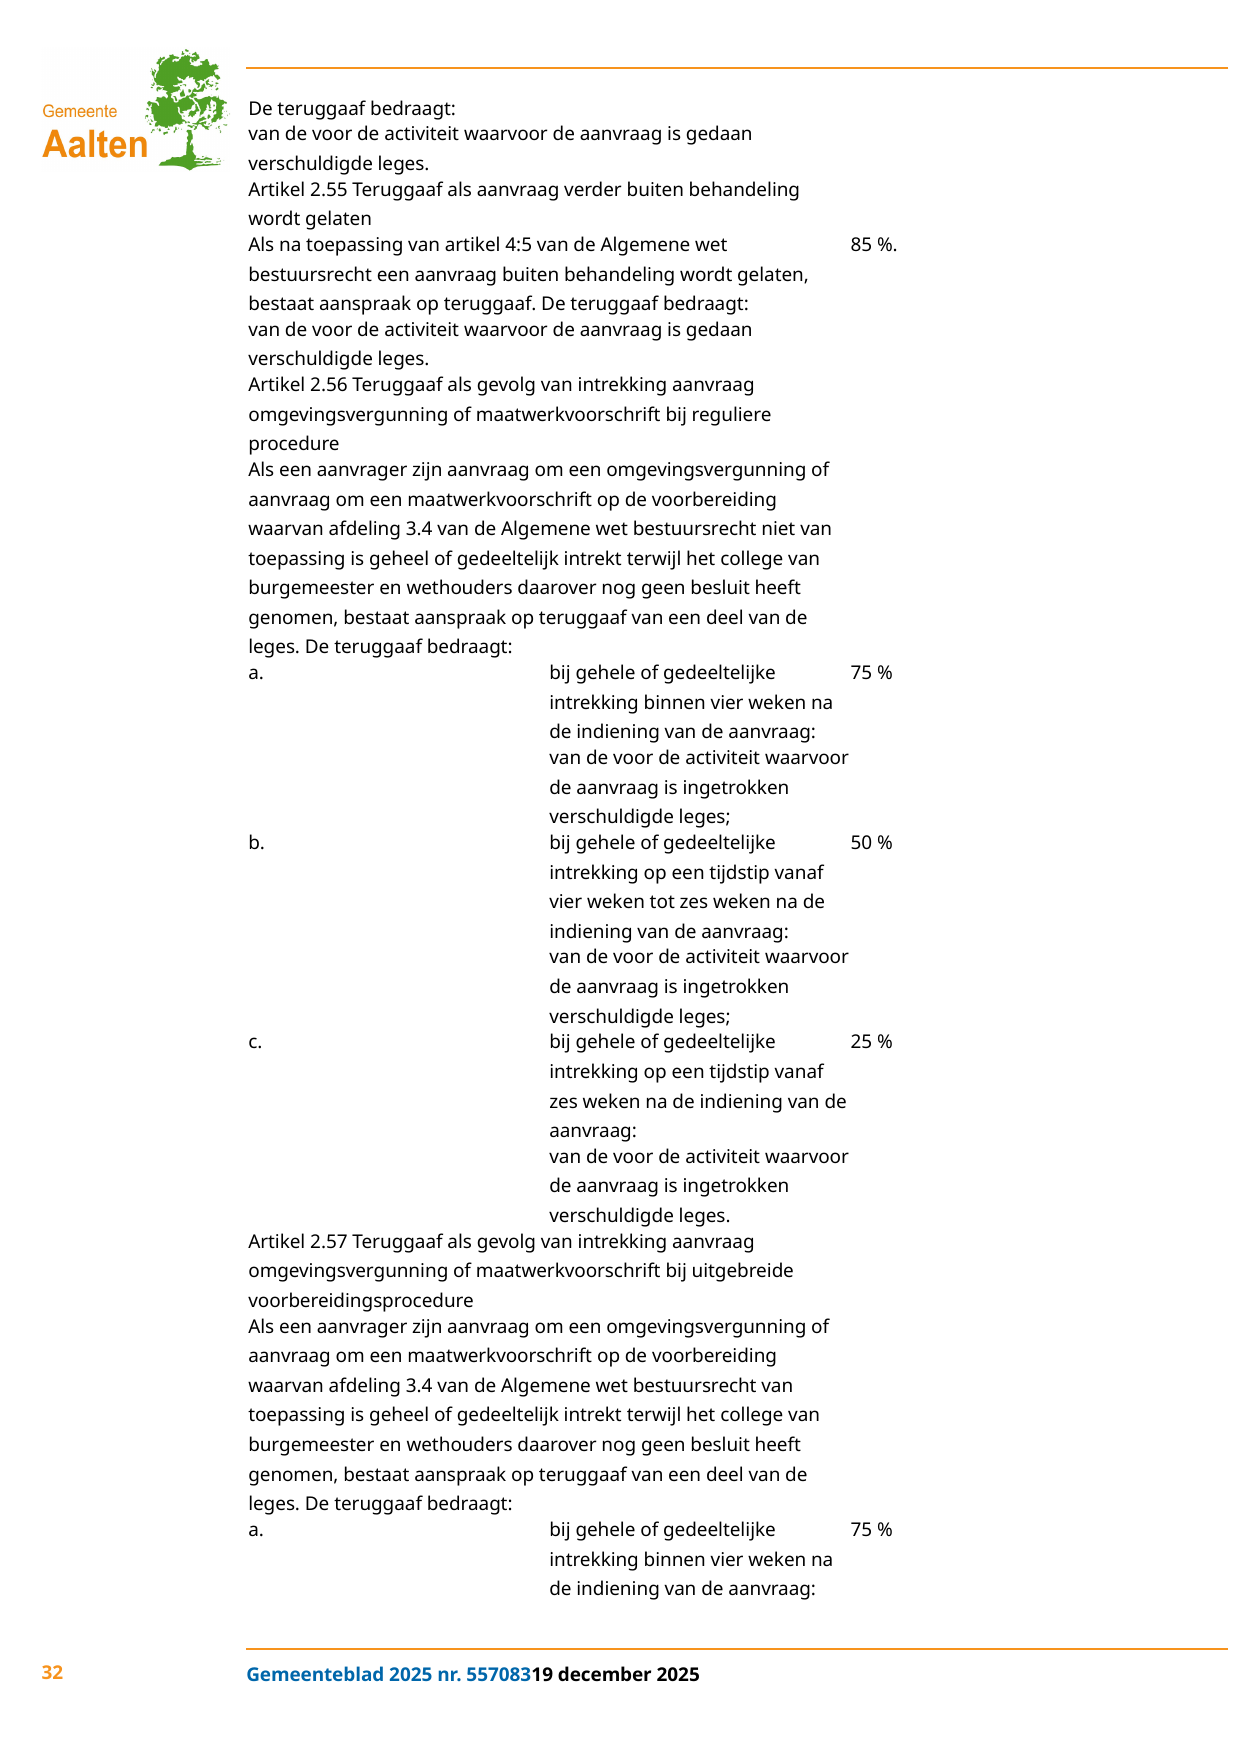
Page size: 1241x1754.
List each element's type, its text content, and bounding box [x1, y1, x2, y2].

table_cell b. [248, 829, 549, 1029]
table_cell [850, 456, 1152, 659]
table_cell 50 % [850, 829, 1152, 944]
table_cell a. [248, 1516, 549, 1601]
table_cell [850, 1228, 1152, 1313]
table_cell bij gehele of gedeeltelijke intrekking op een tijdstip vanaf vier weken tot zes weken na de indiening van de aanvraag: [549, 829, 850, 944]
table_cell 75 % [850, 1516, 1152, 1601]
table_cell [850, 371, 1152, 456]
table_cell Als een aanvrager zijn aanvraag om een omgevingsvergunning of aanvraag om een maatwerkvoorschrift op de voorbereiding waarvan afdeling 3.4 van de Algemene wet bestuursrecht van toepassing is geheel of gedeeltelijk intrekt terwijl het college van burgemeester en wethouders daarover nog geen besluit heeft genomen, bestaat aanspraak op teruggaaf van een deel van de leges. De teruggaaf bedraagt: [248, 1313, 850, 1516]
table_cell Als een aanvrager zijn aanvraag om een omgevingsvergunning of aanvraag om een maatwerkvoorschrift op de voorbereiding waarvan afdeling 3.4 van de Algemene wet bestuursrecht niet van toepassing is geheel of gedeeltelijk intrekt terwijl het college van burgemeester en wethouders daarover nog geen besluit heeft genomen, bestaat aanspraak op teruggaaf van een deel van de leges. De teruggaaf bedraagt: [248, 456, 850, 659]
table_cell [850, 176, 1152, 231]
table_cell Artikel 2.55 Teruggaaf als aanvraag verder buiten behandeling wordt gelaten [248, 176, 850, 231]
table_cell bij gehele of gedeeltelijke intrekking binnen vier weken na de indiening van de aanvraag: [549, 660, 850, 744]
table_cell [850, 121, 1152, 176]
table_cell van de voor de activiteit waarvoor de aanvraag is gedaan verschuldigde leges. [248, 121, 850, 176]
table_cell 85 %. [850, 231, 1152, 316]
table_cell bij gehele of gedeeltelijke intrekking op een tijdstip vanaf zes weken na de indiening van de aanvraag: [549, 1029, 850, 1143]
table_cell [850, 316, 1152, 371]
table_cell [850, 1143, 1152, 1228]
table_cell van de voor de activiteit waarvoor de aanvraag is ingetrokken verschuldigde leges; [549, 944, 850, 1029]
table_cell [850, 95, 1152, 121]
table_cell [850, 1313, 1152, 1516]
table_cell Artikel 2.57 Teruggaaf als gevolg van intrekking aanvraag omgevingsvergunning of maatwerkvoorschrift bij uitgebreide voorbereidingsprocedure [248, 1228, 850, 1313]
table_cell a. [248, 660, 549, 829]
table_cell bij gehele of gedeeltelijke intrekking binnen vier weken na de indiening van de aanvraag: [549, 1516, 850, 1601]
table_cell van de voor de activiteit waarvoor de aanvraag is gedaan verschuldigde leges. [248, 316, 850, 371]
table_cell [850, 944, 1152, 1029]
table_cell Artikel 2.56 Teruggaaf als gevolg van intrekking aanvraag omgevingsvergunning of maatwerkvoorschrift bij reguliere procedure [248, 371, 850, 456]
table_cell 75 % [850, 660, 1152, 744]
table_cell van de voor de activiteit waarvoor de aanvraag is ingetrokken verschuldigde leges; [549, 744, 850, 829]
table_cell van de voor de activiteit waarvoor de aanvraag is ingetrokken verschuldigde leges. [549, 1143, 850, 1228]
picture [41, 47, 231, 172]
table_cell De teruggaaf bedraagt: [248, 95, 850, 121]
table_cell 25 % [850, 1029, 1152, 1143]
table_cell c. [248, 1029, 549, 1228]
table_cell Als na toepassing van artikel 4:5 van de Algemene wet bestuursrecht een aanvraag buiten behandeling wordt gelaten, bestaat aanspraak op teruggaaf. De teruggaaf bedraagt: [248, 231, 850, 316]
table_cell [850, 744, 1152, 829]
